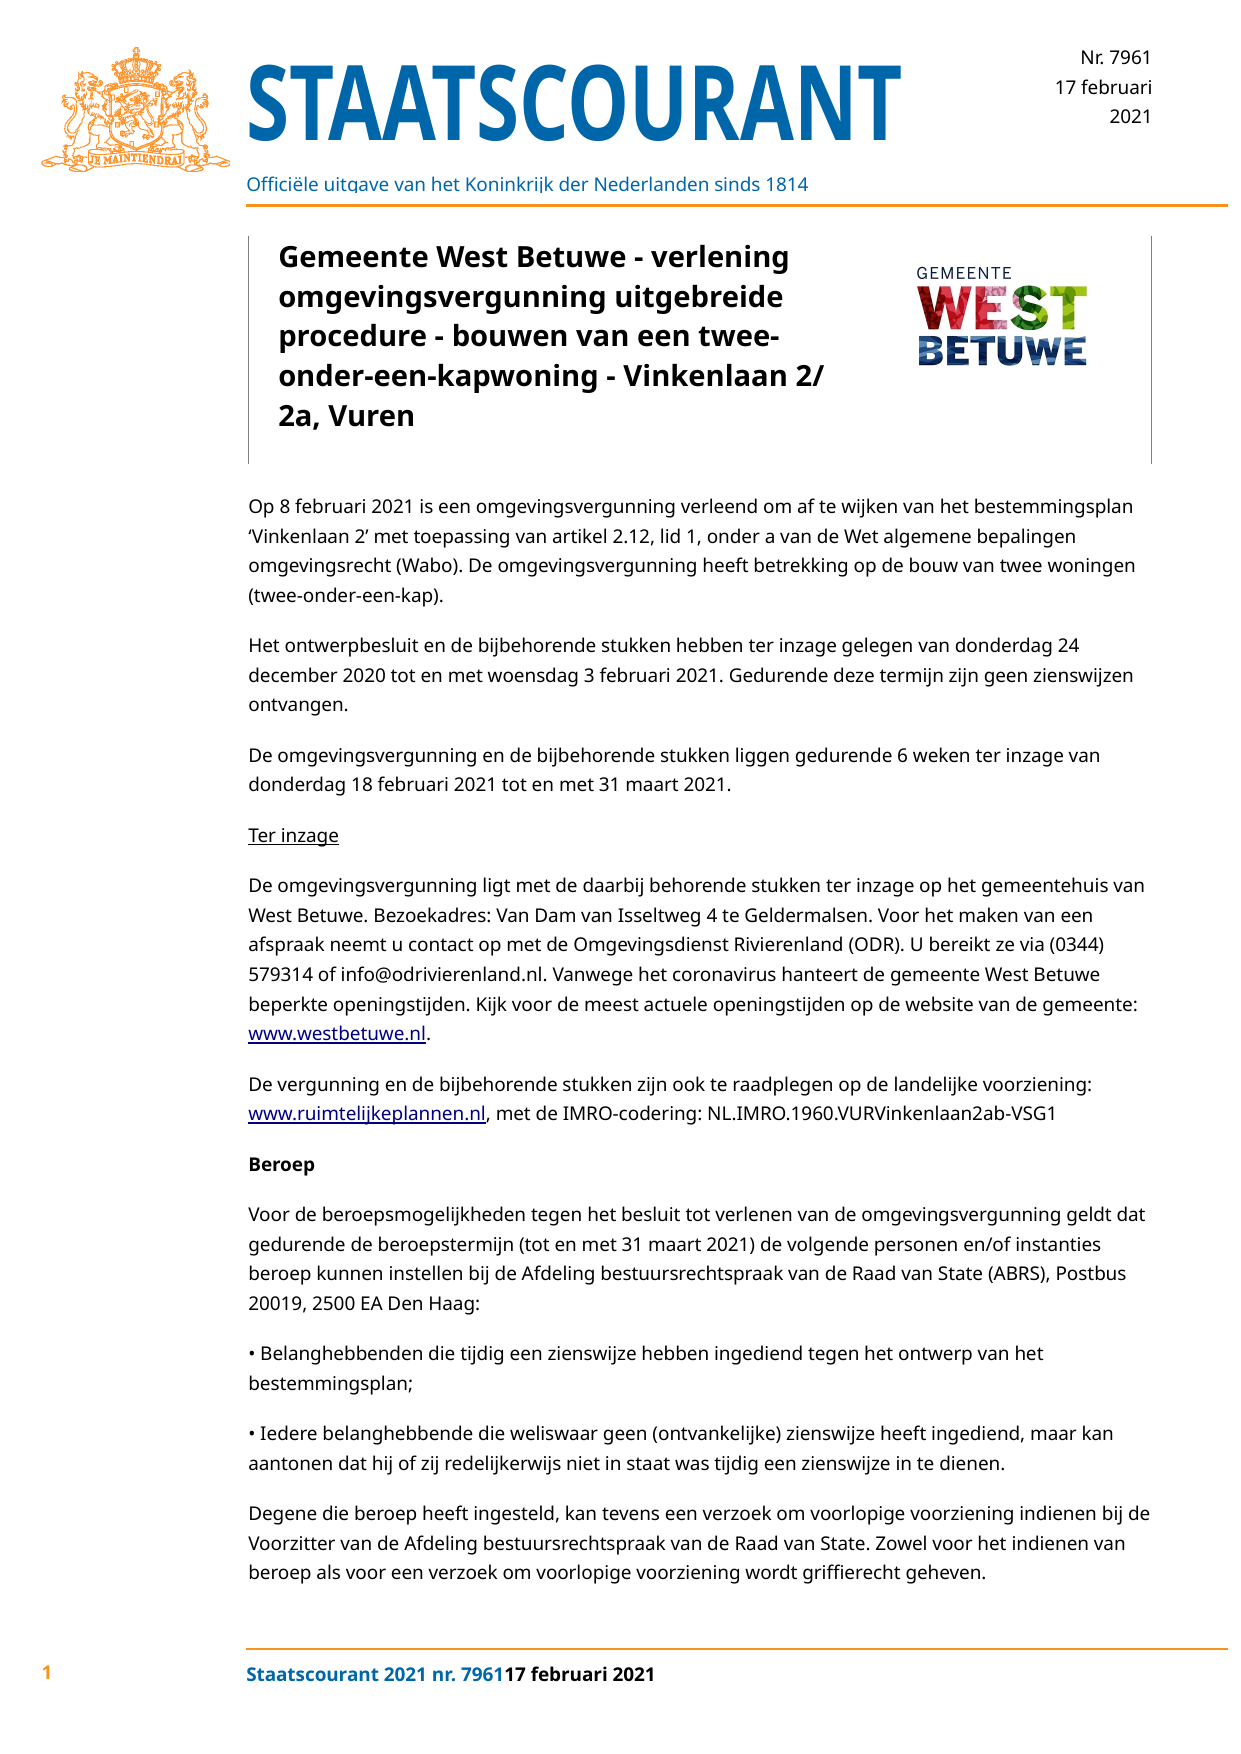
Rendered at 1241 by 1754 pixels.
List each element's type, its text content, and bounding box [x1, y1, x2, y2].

text De vergunning en de bijbehorende stukken zijn ook te raadplegen op de landelijke voorziening: www.ruimtelijkeplannen.nl, met de IMRO-codering: NL.IMRO.1960.VURVinkenlaan2ab-VSG1 [248, 1071, 1152, 1126]
text De omgevingsvergunning ligt met de daarbij behorende stukken ter inzage op het gemeentehuis van West Betuwe. Bezoekadres: Van Dam van Isseltweg 4 te Geldermalsen. Voor het maken van een afspraak neemt u contact op met de Omgevingsdienst Rivierenland (ODR). U bereikt ze via (0344) 579314 of info@odrivierenland.nl. Vanwege het coronavirus hanteert de gemeente West Betuwe beperkte openingstijden. Kijk voor de meest actuele openingstijden op de website van de gemeente: www.westbetuwe.nl. [248, 872, 1152, 1046]
text Het ontwerpbesluit en de bijbehorende stukken hebben ter inzage gelegen van donderdag 24 december 2020 tot en met woensdag 3 februari 2021. Gedurende deze termijn zijn geen zienswijzen ontvangen. [248, 632, 1152, 717]
picture [882, 236, 1119, 402]
text Degene die beroep heeft ingesteld, kan tevens een verzoek om voorlopige voorziening indienen bij de Voorzitter van de Afdeling bestuursrechtspraak van de Raad van State. Zowel voor het indienen van beroep als voor een verzoek om voorlopige voorziening wordt griffierecht geheven. [248, 1500, 1152, 1585]
picture [41, 47, 231, 172]
text Beroep [248, 1151, 1152, 1177]
table_header [850, 236, 1151, 464]
text • Belanghebbenden die tijdig een zienswijze hebben ingediend tegen het ontwerp van het bestemmingsplan; [248, 1340, 1152, 1396]
text Voor de beroepsmogelijkheden tegen het besluit tot verlenen van de omgevingsvergunning geldt dat gedurende de beroepstermijn (tot en met 31 maart 2021) de volgende personen en/of instanties beroep kunnen instellen bij de Afdeling bestuursrechtspraak van de Raad van State (ABRS), Postbus 20019, 2500 EA Den Haag: [248, 1201, 1152, 1316]
text Op 8 februari 2021 is een omgevingsvergunning verleend om af te wijken van het bestemmingsplan ‘Vinkenlaan 2’ met toepassing van artikel 2.12, lid 1, onder a van de Wet algemene bepalingen omgevingsrecht (Wabo). De omgevingsvergunning heeft betrekking op de bouw van twee woningen (twee-onder-een-kap). [248, 493, 1152, 608]
text Ter inzage [248, 822, 1152, 848]
text • Iedere belanghebbende die weliswaar geen (ontvankelijke) zienswijze heeft ingediend, maar kan aantonen dat hij of zij redelijkerwijs niet in staat was tijdig een zienswijze in te dienen. [248, 1420, 1152, 1476]
text De omgevingsvergunning en de bijbehorende stukken liggen gedurende 6 weken ter inzage van donderdag 18 februari 2021 tot en met 31 maart 2021. [248, 742, 1152, 797]
table_header Gemeente West Betuwe - verlening omgevingsvergunning uitgebreide procedure - bouwen van een twee-onder-een-kapwoning - Vinkenlaan 2/ 2a, Vuren [249, 236, 850, 464]
